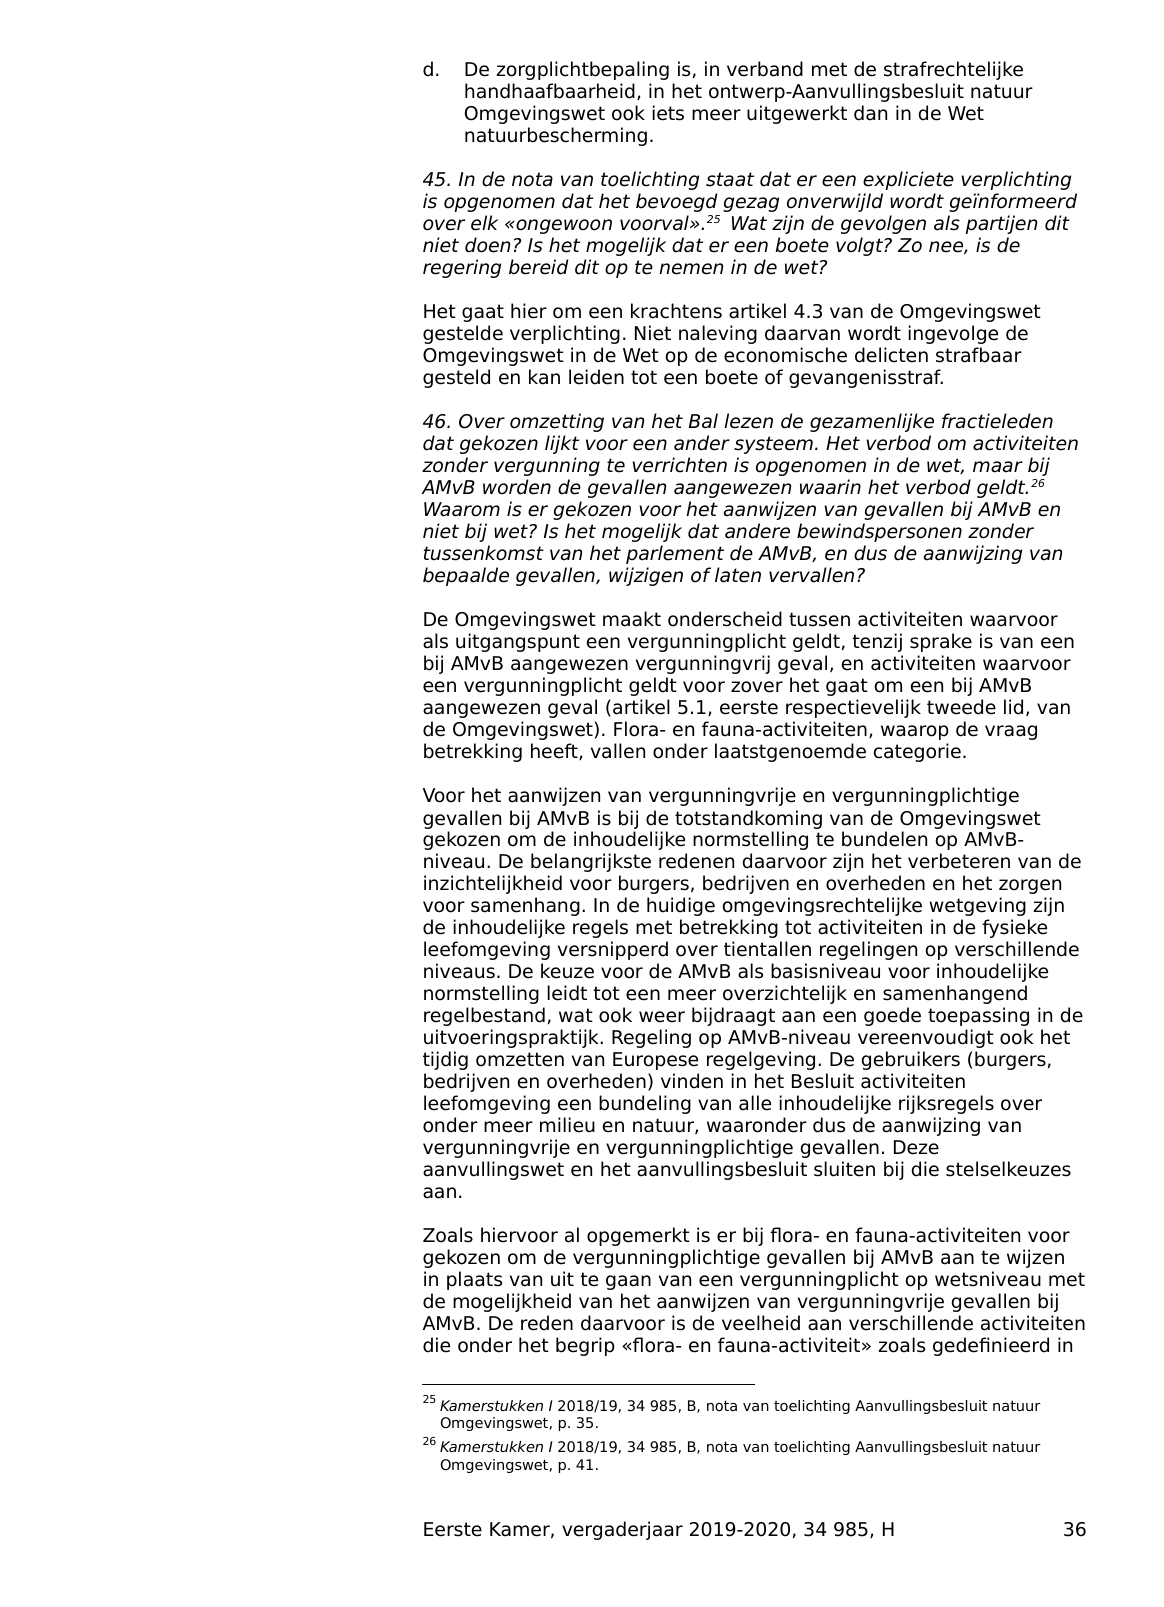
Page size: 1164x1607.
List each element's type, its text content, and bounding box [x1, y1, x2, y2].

subtitle 45. In de nota van toelichting staat dat er een expliciete verplichting is opgenomen dat het bevoegd gezag onverwijld wordt geïnformeerd over elk «ongewoon voorval». Wat zijn de gevolgen als partijen dit niet doen? Is het mogelijk dat er een boete volgt? Zo nee, is de regering bereid dit op te nemen in de wet? [422, 169, 1087, 279]
text Het gaat hier om een krachtens artikel 4.3 van de Omgevingswet gestelde verplichting. Niet naleving daarvan wordt ingevolge de Omgevingswet in de Wet op de economische delicten strafbaar gesteld en kan leiden tot een boete of gevangenisstraf. [422, 301, 1087, 389]
text Kamerstukken I 2018/19, 34 985, B, nota van toelichting Aanvullingsbesluit natuur Omgevingswet, p. 41. [422, 1435, 1087, 1474]
text Kamerstukken I 2018/19, 34 985, B, nota van toelichting Aanvullingsbesluit natuur Omgevingswet, p. 35. [422, 1393, 1087, 1432]
text d. De zorgplichtbepaling is, in verband met de strafrechtelijke handhaafbaarheid, in het ontwerp-Aanvullingsbesluit natuur Omgevingswet ook iets meer uitgewerkt dan in de Wet natuurbescherming. [422, 59, 1087, 147]
text Zoals hiervoor al opgemerkt is er bij flora- en fauna-activiteiten voor gekozen om de vergunningplichtige gevallen bij AMvB aan te wijzen in plaats van uit te gaan van een vergunningplicht op wetsniveau met de mogelijkheid van het aanwijzen van vergunningvrije gevallen bij AMvB. De reden daarvoor is de veelheid aan verschillende activiteiten die onder het begrip «flora- en fauna-activiteit» zoals gedefinieerd in [422, 1225, 1087, 1357]
subtitle 46. Over omzetting van het Bal lezen de gezamenlijke fractieleden dat gekozen lijkt voor een ander systeem. Het verbod om activiteiten zonder vergunning te verrichten is opgenomen in de wet, maar bij AMvB worden de gevallen aangewezen waarin het verbod geldt. Waarom is er gekozen voor het aanwijzen van gevallen bij AMvB en niet bij wet? Is het mogelijk dat andere bewindspersonen zonder tussenkomst van het parlement de AMvB, en dus de aanwijzing van bepaalde gevallen, wijzigen of laten vervallen? [422, 411, 1087, 587]
text Voor het aanwijzen van vergunningvrije en vergunningplichtige gevallen bij AMvB is bij de totstandkoming van de Omgevingswet gekozen om de inhoudelijke normstelling te bundelen op AMvB-niveau. De belangrijkste redenen daarvoor zijn het verbeteren van de inzichtelijkheid voor burgers, bedrijven en overheden en het zorgen voor samenhang. In de huidige omgevingsrechtelijke wetgeving zijn de inhoudelijke regels met betrekking tot activiteiten in de fysieke leefomgeving versnipperd over tientallen regelingen op verschillende niveaus. De keuze voor de AMvB als basisniveau voor inhoudelijke normstelling leidt tot een meer overzichtelijk en samenhangend regelbestand, wat ook weer bijdraagt aan een goede toepassing in de uitvoeringspraktijk. Regeling op AMvB-niveau vereenvoudigt ook het tijdig omzetten van Europese regelgeving. De gebruikers (burgers, bedrijven en overheden) vinden in het Besluit activiteiten leefomgeving een bundeling van alle inhoudelijke rijksregels over onder meer milieu en natuur, waaronder dus de aanwijzing van vergunningvrije en vergunningplichtige gevallen. Deze aanvullingswet en het aanvullingsbesluit sluiten bij die stelselkeuzes aan. [422, 785, 1087, 1203]
text De Omgevingswet maakt onderscheid tussen activiteiten waarvoor als uitgangspunt een vergunningplicht geldt, tenzij sprake is van een bij AMvB aangewezen vergunningvrij geval, en activiteiten waarvoor een vergunningplicht geldt voor zover het gaat om een bij AMvB aangewezen geval (artikel 5.1, eerste respectievelijk tweede lid, van de Omgevingswet). Flora- en fauna-activiteiten, waarop de vraag betrekking heeft, vallen onder laatstgenoemde categorie. [422, 609, 1087, 763]
